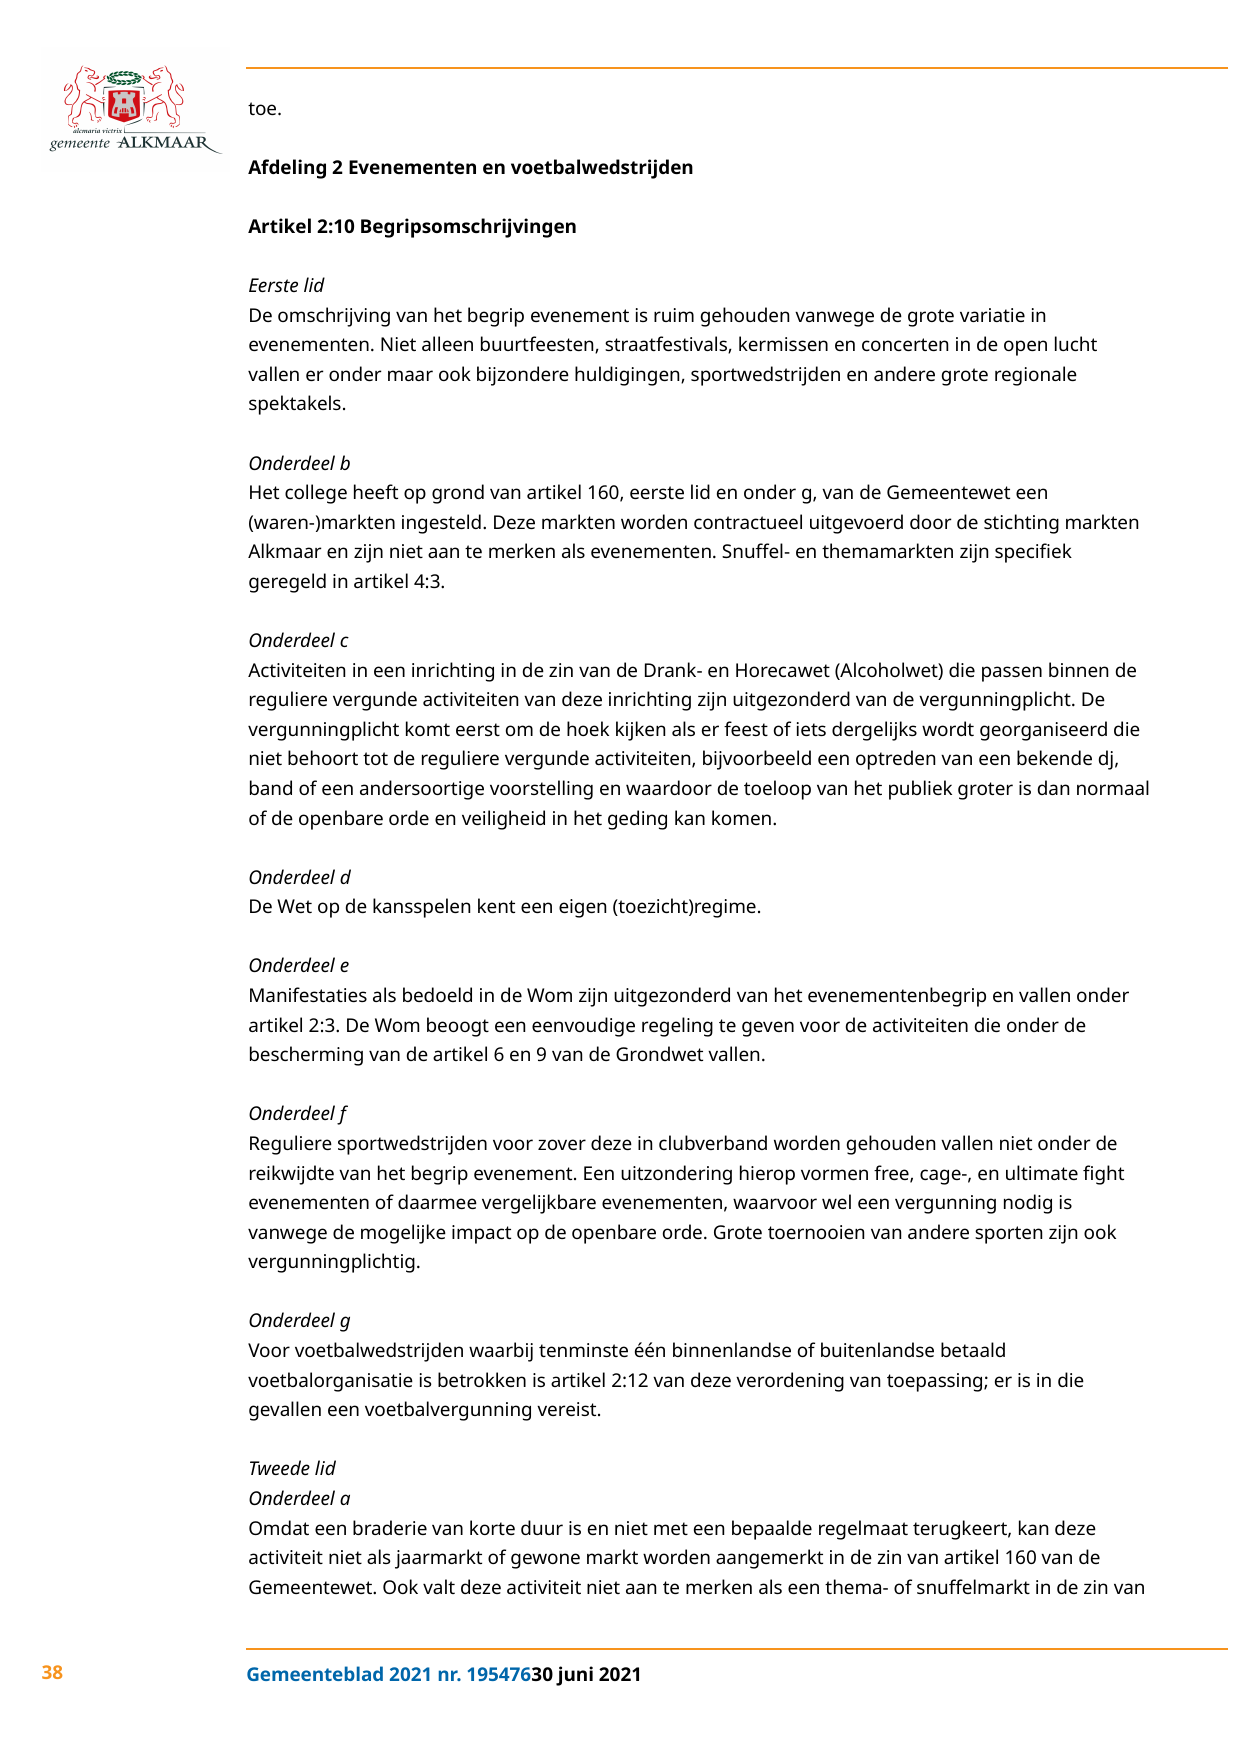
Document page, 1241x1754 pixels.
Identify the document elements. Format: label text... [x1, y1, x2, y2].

text Het college heeft op grond van artikel 160, eerste lid en onder g, van de Gemeentewet een (waren-)markten ingesteld. Deze markten worden contractueel uitgevoerd door de stichting markten Alkmaar en zijn niet aan te merken als evenementen. Snuffel- en themamarkten zijn specifiek geregeld in artikel 4:3. [248, 479, 1152, 594]
text Onderdeel e [248, 953, 1152, 978]
text Omdat een braderie van korte duur is en niet met een bepaalde regelmaat terugkeert, kan deze activiteit niet als jaarmarkt of gewone markt worden aangemerkt in de zin van artikel 160 van de Gemeentewet. Ook valt deze activiteit niet aan te merken als een thema- of snuffelmarkt in de zin van [248, 1515, 1152, 1600]
picture [41, 47, 231, 172]
text De omschrijving van het begrip evenement is ruim gehouden vanwege de grote variatie in evenementen. Niet alleen buurtfeesten, straatfestivals, kermissen en concerten in de open lucht vallen er onder maar ook bijzondere huldigingen, sportwedstrijden en andere grote regionale spektakels. [248, 302, 1152, 416]
text Afdeling 2 Evenementen en voetbalwedstrijden [248, 154, 1152, 180]
text Manifestaties als bedoeld in de Wom zijn uitgezonderd van het evenementenbegrip en vallen onder artikel 2:3. De Wom beoogt een eenvoudige regeling te geven voor de activiteiten die onder de bescherming van de artikel 6 en 9 van de Grondwet vallen. [248, 982, 1152, 1067]
text toe. [248, 95, 1152, 121]
text Onderdeel d [248, 864, 1152, 890]
text Onderdeel g [248, 1308, 1152, 1333]
text Eerste lid [248, 272, 1152, 298]
text Tweede lid [248, 1456, 1152, 1481]
text Onderdeel f [248, 1101, 1152, 1126]
text De Wet op de kansspelen kent een eigen (toezicht)regime. [248, 893, 1152, 919]
text Onderdeel c [248, 627, 1152, 653]
text Onderdeel a [248, 1485, 1152, 1511]
text Artikel 2:10 Begripsomschrijvingen [248, 213, 1152, 239]
text Reguliere sportwedstrijden voor zover deze in clubverband worden gehouden vallen niet onder de reikwijdte van het begrip evenement. Een uitzondering hierop vormen free, cage-, en ultimate fight evenementen of daarmee vergelijkbare evenementen, waarvoor wel een vergunning nodig is vanwege de mogelijke impact op de openbare orde. Grote toernooien van andere sporten zijn ook vergunningplichtig. [248, 1130, 1152, 1274]
text Voor voetbalwedstrijden waarbij tenminste één binnenlandse of buitenlandse betaald voetbalorganisatie is betrokken is artikel 2:12 van deze verordening van toepassing; er is in die gevallen een voetbalvergunning vereist. [248, 1337, 1152, 1422]
text Onderdeel b [248, 450, 1152, 476]
text Activiteiten in een inrichting in de zin van de Drank- en Horecawet (Alcoholwet) die passen binnen de reguliere vergunde activiteiten van deze inrichting zijn uitgezonderd van de vergunningplicht. De vergunningplicht komt eerst om de hoek kijken als er feest of iets dergelijks wordt georganiseerd die niet behoort tot de reguliere vergunde activiteiten, bijvoorbeeld een optreden van een bekende dj, band of een andersoortige voorstelling en waardoor de toeloop van het publiek groter is dan normaal of de openbare orde en veiligheid in het geding kan komen. [248, 657, 1152, 831]
